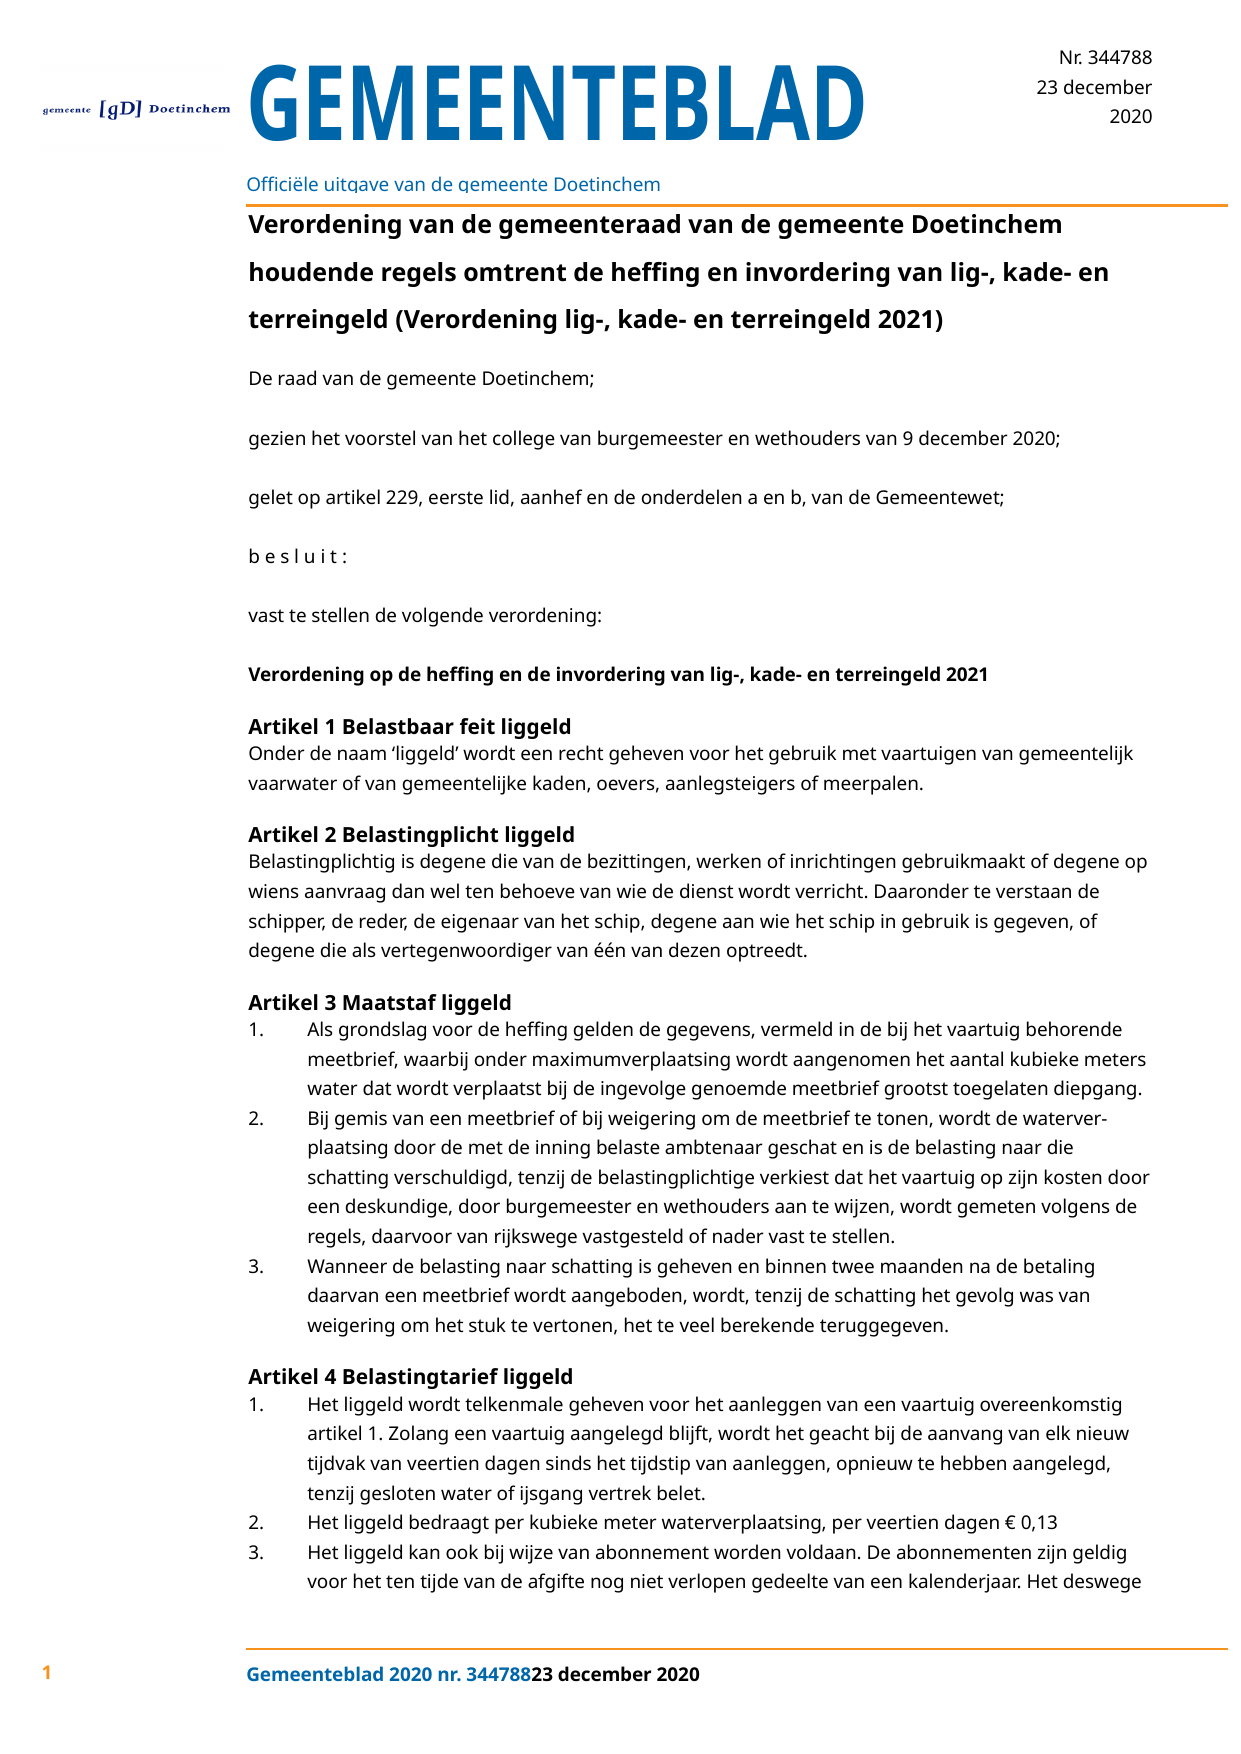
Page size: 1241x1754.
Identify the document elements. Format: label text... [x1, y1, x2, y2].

list Het liggeld bedraagt per kubieke meter waterverplaatsing, per veertien dagen € 0,13 [248, 1509, 1152, 1535]
list Als grondslag voor de heffing gelden de gegevens, vermeld in de bij het vaartuig behorende meetbrief, waarbij onder maximumverplaatsing wordt aangenomen het aantal kubieke meters water dat wordt verplaatst bij de ingevolge genoemde meetbrief grootst toegelaten diepgang. [248, 1016, 1152, 1101]
text Onder de naam ‘liggeld’ wordt een recht geheven voor het gebruik met vaartuigen van gemeentelijk vaarwater of van gemeentelijke kaden, oevers, aanlegsteigers of meerpalen. [248, 740, 1152, 796]
text Belastingplichtig is degene die van de bezittingen, werken of inrichtingen gebruikmaakt of degene op wiens aanvraag dan wel ten behoeve van wie de dienst wordt verricht. Daaronder te verstaan de schipper, de reder, de eigenaar van het schip, degene aan wie het schip in gebruik is gegeven, of degene die als vertegenwoordiger van één van dezen optreedt. [248, 849, 1152, 963]
text Artikel 4 Belastingtarief liggeld [248, 1362, 1152, 1391]
list Wanneer de belasting naar schatting is geheven en binnen twee maanden na de betaling daarvan een meetbrief wordt aangeboden, wordt, tenzij de schatting het gevolg was van weigering om het stuk te vertonen, het te veel berekende teruggegeven. [248, 1253, 1152, 1338]
text Artikel 1 Belastbaar feit liggeld [248, 712, 1152, 740]
text Artikel 3 Maatstaf liggeld [248, 988, 1152, 1016]
text De raad van de gemeente Doetinchem; [248, 366, 1152, 391]
text gelet op artikel 229, eerste lid, aanhef en de onderdelen a en b, van de Gemeentewet; [248, 484, 1152, 509]
picture [41, 47, 231, 172]
text gezien het voorstel van het college van burgemeester en wethouders van 9 december 2020; [248, 425, 1152, 450]
text b e s l u i t : [248, 543, 1152, 569]
list Het liggeld kan ook bij wijze van abonnement worden voldaan. De abonnementen zijn geldig voor het ten tijde van de afgifte nog niet verlopen gedeelte van een kalenderjaar. Het deswege [248, 1539, 1152, 1594]
list Het liggeld wordt telkenmale geheven voor het aanleggen van een vaartuig overeenkomstig artikel 1. Zolang een vaartuig aangelegd blijft, wordt het geacht bij de aanvang van elk nieuw tijdvak van veertien dagen sinds het tijdstip van aanleggen, opnieuw te hebben aangelegd, tenzij gesloten water of ijsgang vertrek belet. [248, 1391, 1152, 1505]
text Verordening op de heffing en de invordering van lig-, kade- en terreingeld 2021 [248, 661, 1152, 687]
text Verordening van de gemeenteraad van de gemeente Doetinchem houdende regels omtrent de heffing en invordering van lig-, kade- en terreingeld (Verordening lig-, kade- en terreingeld 2021) [248, 207, 1152, 336]
text vast te stellen de volgende verordening: [248, 602, 1152, 628]
list Bij gemis van een meetbrief of bij weigering om de meetbrief te tonen, wordt de waterver-plaatsing door de met de inning belaste ambtenaar geschat en is de belasting naar die schatting verschuldigd, tenzij de belastingplichtige verkiest dat het vaartuig op zijn kosten door een deskundige, door burgemeester en wethouders aan te wijzen, wordt gemeten volgens de regels, daarvoor van rijkswege vastgesteld of nader vast te stellen. [248, 1105, 1152, 1249]
text Artikel 2 Belastingplicht liggeld [248, 820, 1152, 849]
